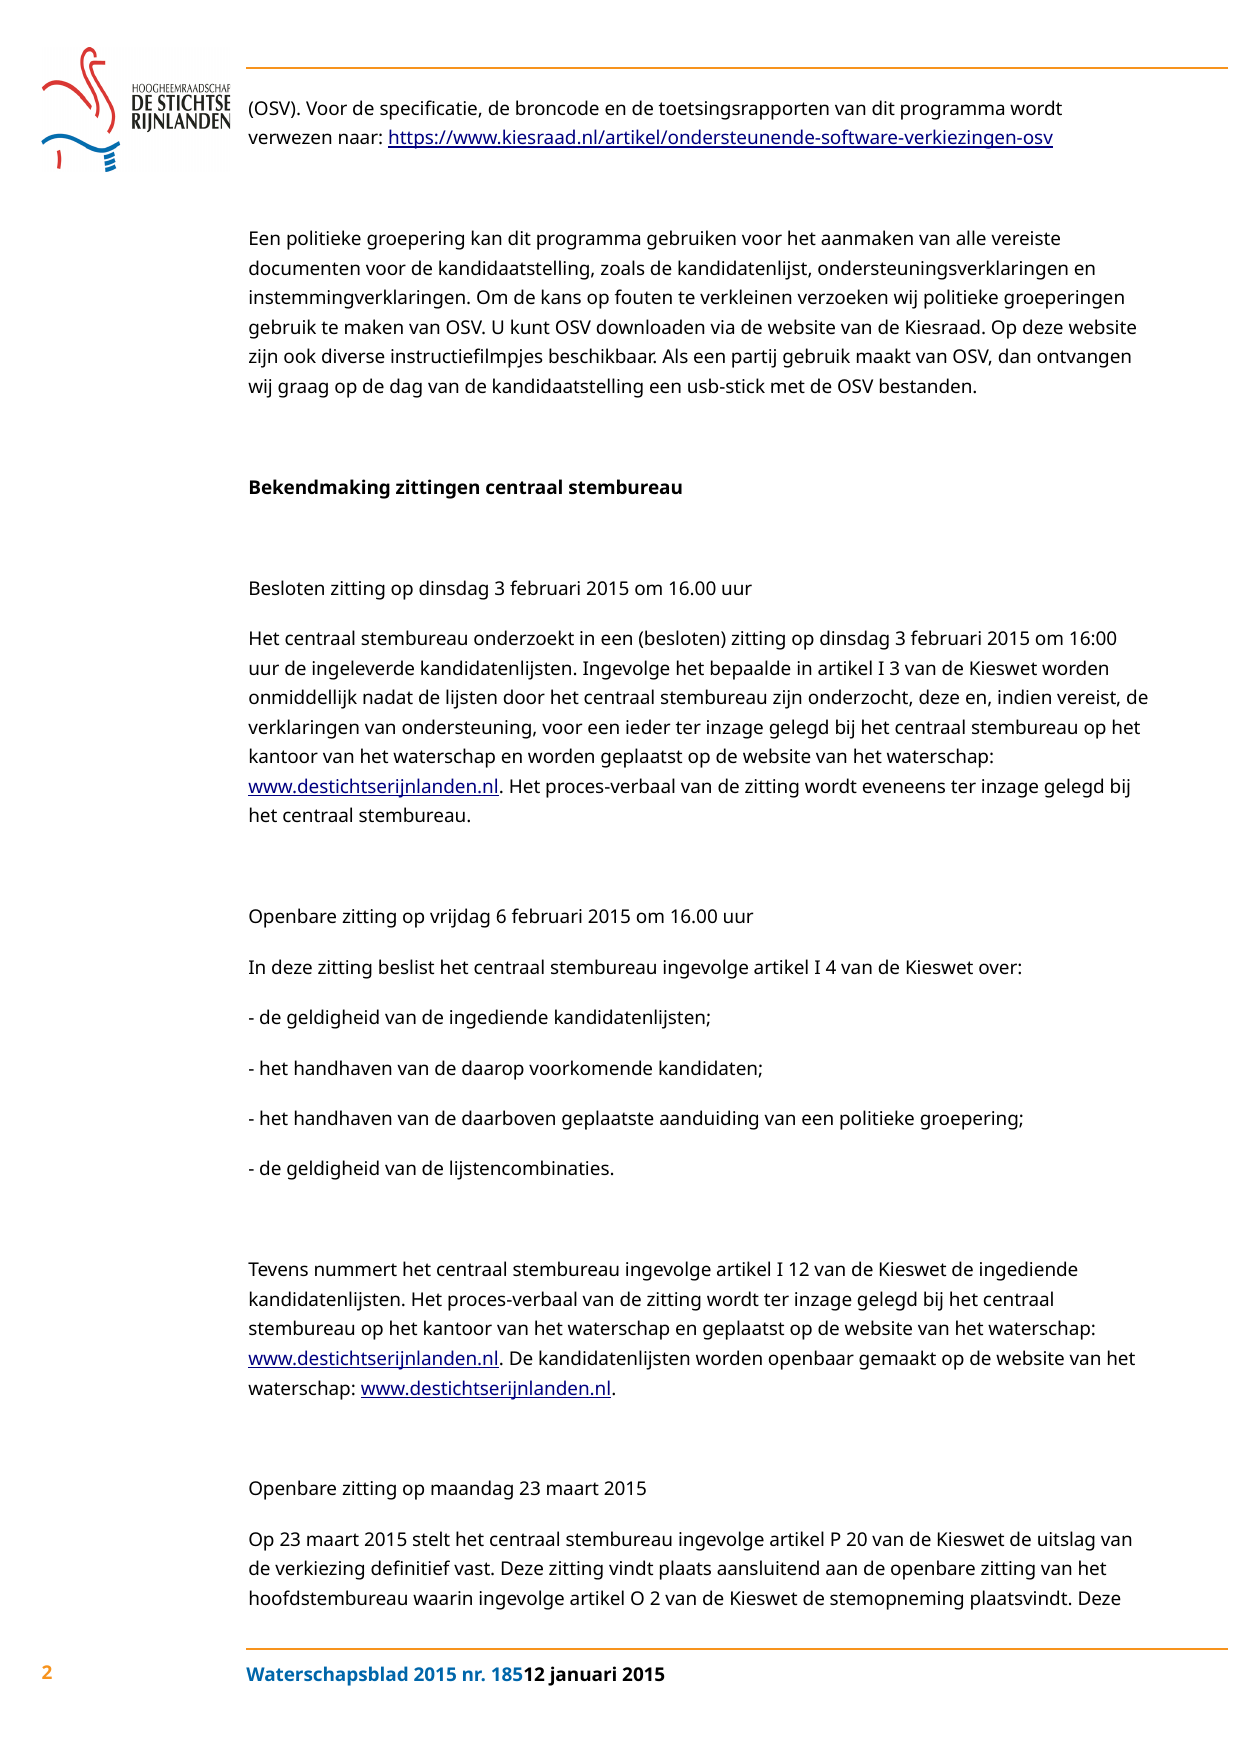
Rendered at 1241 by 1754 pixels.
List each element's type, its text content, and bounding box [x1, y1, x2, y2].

text - het handhaven van de daarop voorkomende kandidaten; [248, 1055, 1152, 1081]
text Besloten zitting op dinsdag 3 februari 2015 om 16.00 uur [248, 575, 1152, 601]
text Bekendmaking zittingen centraal stembureau [248, 474, 1152, 500]
text - de geldigheid van de lijstencombinaties. [248, 1156, 1152, 1181]
text Een politieke groepering kan dit programma gebruiken voor het aanmaken van alle vereiste documenten voor de kandidaatstelling, zoals de kandidatenlijst, ondersteuningsverklaringen en instemmingverklaringen. Om de kans op fouten te verkleinen verzoeken wij politieke groeperingen gebruik te maken van OSV. U kunt OSV downloaden via de website van de Kiesraad. Op deze website zijn ook diverse instructiefilmpjes beschikbaar. Als een partij gebruik maakt van OSV, dan ontvangen wij graag op de dag van de kandidaatstelling een usb-stick met de OSV bestanden. [248, 225, 1152, 399]
text Openbare zitting op vrijdag 6 februari 2015 om 16.00 uur [248, 903, 1152, 929]
text In deze zitting beslist het centraal stembureau ingevolge artikel I 4 van de Kieswet over: [248, 954, 1152, 980]
text Op 23 maart 2015 stelt het centraal stembureau ingevolge artikel P 20 van de Kieswet de uitslag van de verkiezing definitief vast. Deze zitting vindt plaats aansluitend aan de openbare zitting van het hoofdstembureau waarin ingevolge artikel O 2 van de Kieswet de stemopneming plaatsvindt. Deze [248, 1526, 1152, 1611]
text - het handhaven van de daarboven geplaatste aanduiding van een politieke groepering; [248, 1105, 1152, 1131]
text - de geldigheid van de ingediende kandidatenlijsten; [248, 1004, 1152, 1030]
text Het centraal stembureau onderzoekt in een (besloten) zitting op dinsdag 3 februari 2015 om 16:00 uur de ingeleverde kandidatenlijsten. Ingevolge het bepaalde in artikel I 3 van de Kieswet worden onmiddellijk nadat de lijsten door het centraal stembureau zijn onderzocht, deze en, indien vereist, de verklaringen van ondersteuning, voor een ieder ter inzage gelegd bij het centraal stembureau op het kantoor van het waterschap en worden geplaatst op de website van het waterschap: www.destichtserijnlanden.nl. Het proces-verbaal van de zitting wordt eveneens ter inzage gelegd bij het centraal stembureau. [248, 625, 1152, 828]
picture [41, 47, 231, 172]
text Openbare zitting op maandag 23 maart 2015 [248, 1476, 1152, 1501]
text (OSV). Voor de specificatie, de broncode en de toetsingsrapporten van dit programma wordt verwezen naar: https://www.kiesraad.nl/artikel/ondersteunende-software-verkiezingen-osv [248, 95, 1152, 150]
text Tevens nummert het centraal stembureau ingevolge artikel I 12 van de Kieswet de ingediende kandidatenlijsten. Het proces-verbaal van de zitting wordt ter inzage gelegd bij het centraal stembureau op het kantoor van het waterschap en geplaatst op de website van het waterschap: www.destichtserijnlanden.nl. De kandidatenlijsten worden openbaar gemaakt op de website van het waterschap: www.destichtserijnlanden.nl. [248, 1256, 1152, 1401]
